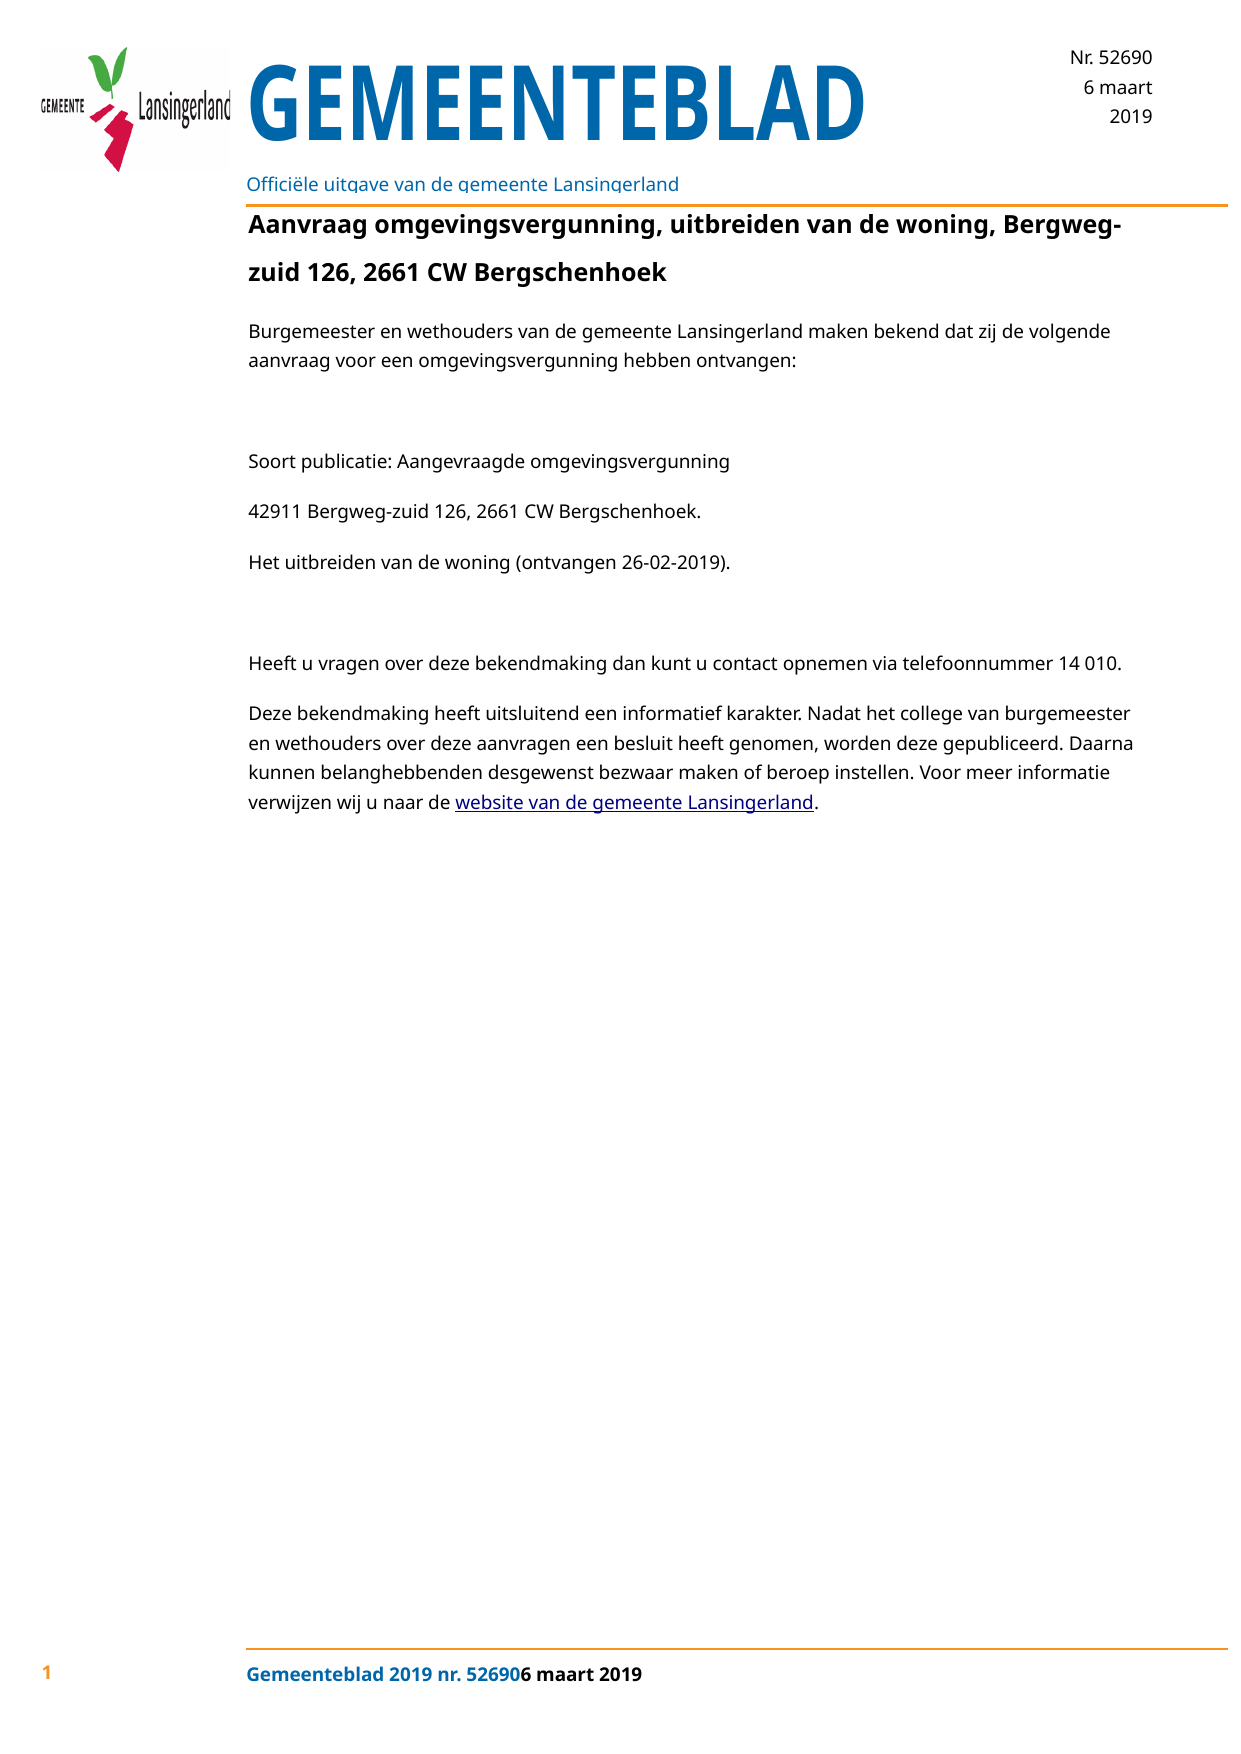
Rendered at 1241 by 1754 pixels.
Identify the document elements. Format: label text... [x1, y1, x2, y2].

text Heeft u vragen over deze bekendmaking dan kunt u contact opnemen via telefoonnummer 14 010. [248, 650, 1152, 676]
picture [41, 47, 231, 172]
text Burgemeester en wethouders van de gemeente Lansingerland maken bekend dat zij de volgende aanvraag voor een omgevingsvergunning hebben ontvangen: [248, 318, 1152, 373]
text Deze bekendmaking heeft uitsluitend een informatief karakter. Nadat het college van burgemeester en wethouders over deze aanvragen een besluit heeft genomen, worden deze gepubliceerd. Daarna kunnen belanghebbenden desgewenst bezwaar maken of beroep instellen. Voor meer informatie verwijzen wij u naar de website van de gemeente Lansingerland. [248, 700, 1152, 815]
text 42911 Bergweg-zuid 126, 2661 CW Bergschenhoek. [248, 499, 1152, 524]
text Aanvraag omgevingsvergunning, uitbreiden van de woning, Bergweg-zuid 126, 2661 CW Bergschenhoek [248, 207, 1152, 288]
text Soort publicatie: Aangevraagde omgevingsvergunning [248, 448, 1152, 474]
text Het uitbreiden van de woning (ontvangen 26-02-2019). [248, 549, 1152, 575]
